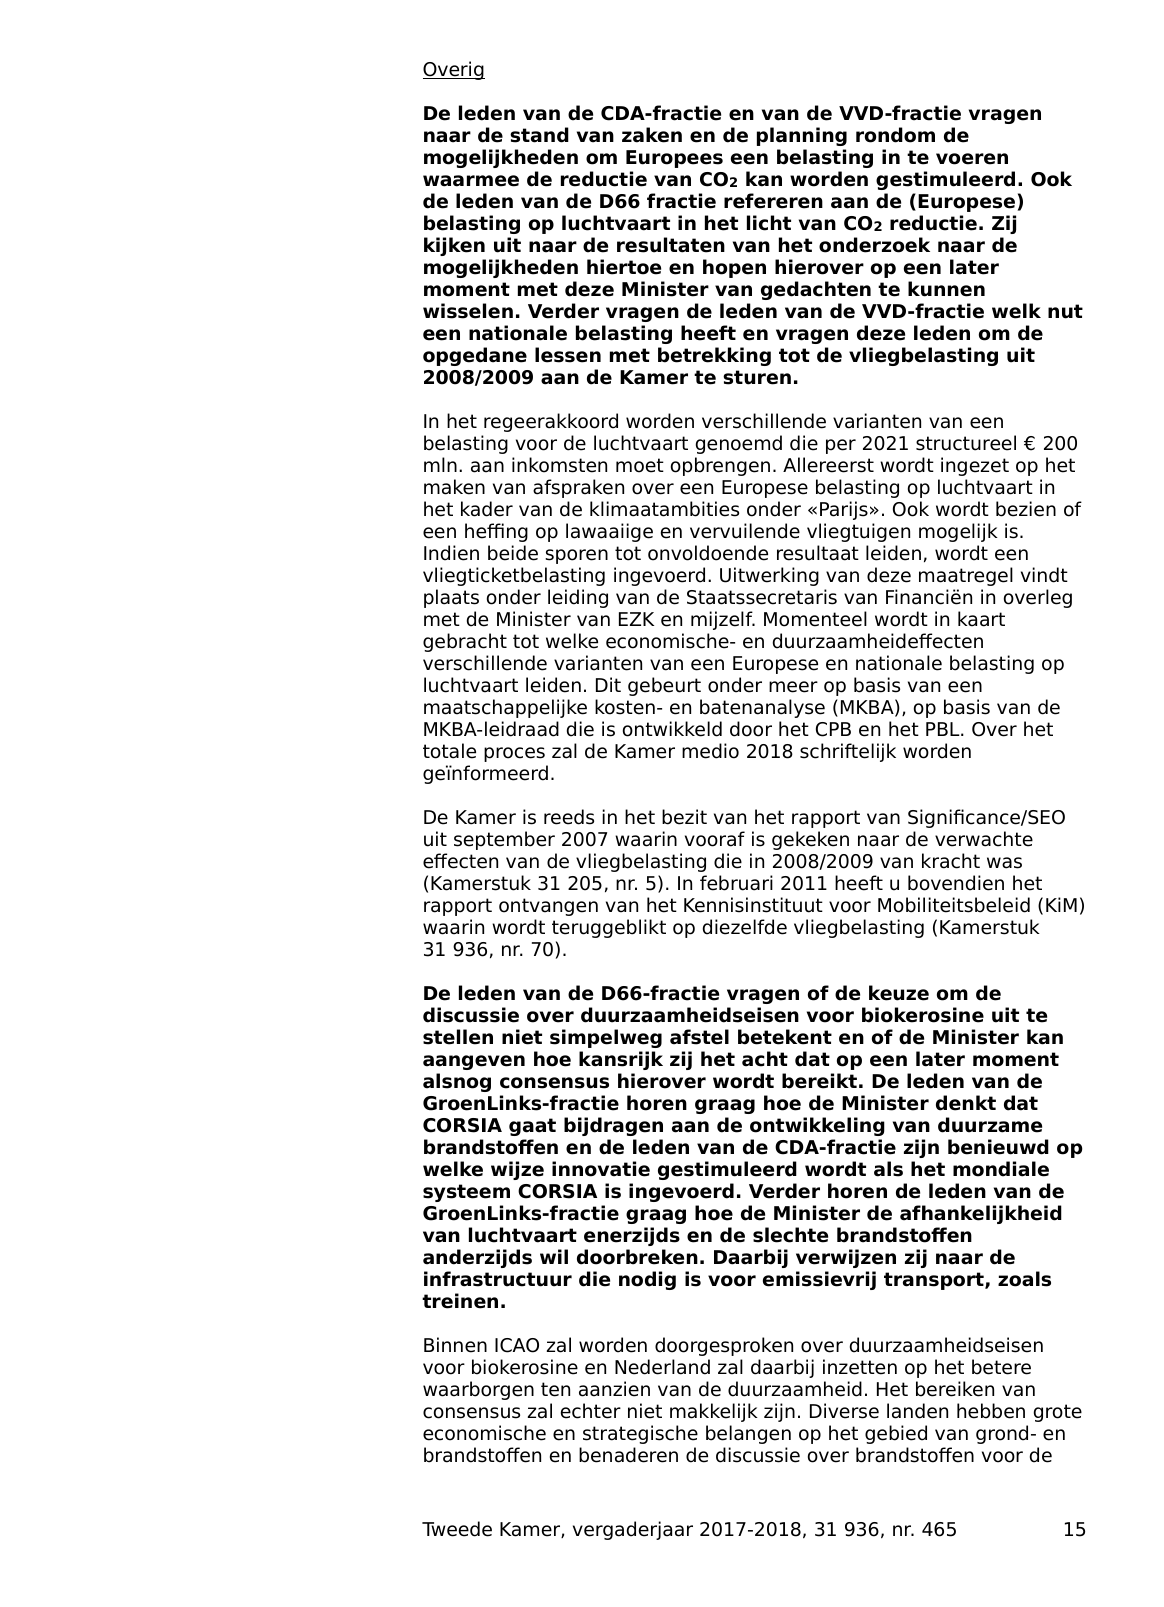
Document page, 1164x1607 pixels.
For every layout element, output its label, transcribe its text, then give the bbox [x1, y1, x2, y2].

text De leden van de D66-fractie vragen of de keuze om de discussie over duurzaamheidseisen voor biokerosine uit te stellen niet simpelweg afstel betekent en of de Minister kan aangeven hoe kansrijk zij het acht dat op een later moment alsnog consensus hierover wordt bereikt. De leden van de GroenLinks-fractie horen graag hoe de Minister denkt dat CORSIA gaat bijdragen aan de ontwikkeling van duurzame brandstoffen en de leden van de CDA-fractie zijn benieuwd op welke wijze innovatie gestimuleerd wordt als het mondiale systeem CORSIA is ingevoerd. Verder horen de leden van de GroenLinks-fractie graag hoe de Minister de afhankelijkheid van luchtvaart enerzijds en de slechte brandstoffen anderzijds wil doorbreken. Daarbij verwijzen zij naar de infrastructuur die nodig is voor emissievrij transport, zoals treinen. [422, 983, 1087, 1313]
text De Kamer is reeds in het bezit van het rapport van Significance/SEO uit september 2007 waarin vooraf is gekeken naar de verwachte effecten van de vliegbelasting die in 2008/2009 van kracht was (Kamerstuk 31 205, nr. 5). In februari 2011 heeft u bovendien het rapport ontvangen van het Kennisinstituut voor Mobiliteitsbeleid (KiM) waarin wordt teruggeblikt op diezelfde vliegbelasting (Kamerstuk 31 936, nr. 70). [422, 807, 1087, 961]
text Binnen ICAO zal worden doorgesproken over duurzaamheidseisen voor biokerosine en Nederland zal daarbij inzetten op het betere waarborgen ten aanzien van de duurzaamheid. Het bereiken van consensus zal echter niet makkelijk zijn. Diverse landen hebben grote economische en strategische belangen op het gebied van grond- en brandstoffen en benaderen de discussie over brandstoffen voor de [422, 1335, 1087, 1467]
text In het regeerakkoord worden verschillende varianten van een belasting voor de luchtvaart genoemd die per 2021 structureel € 200 mln. aan inkomsten moet opbrengen. Allereerst wordt ingezet op het maken van afspraken over een Europese belasting op luchtvaart in het kader van de klimaatambities onder «Parijs». Ook wordt bezien of een heffing op lawaaiige en vervuilende vliegtuigen mogelijk is. Indien beide sporen tot onvoldoende resultaat leiden, wordt een vliegticketbelasting ingevoerd. Uitwerking van deze maatregel vindt plaats onder leiding van de Staatssecretaris van Financiën in overleg met de Minister van EZK en mijzelf. Momenteel wordt in kaart gebracht tot welke economische- en duurzaamheideffecten verschillende varianten van een Europese en nationale belasting op luchtvaart leiden. Dit gebeurt onder meer op basis van een maatschappelijke kosten- en batenanalyse (MKBA), op basis van de MKBA-leidraad die is ontwikkeld door het CPB en het PBL. Over het totale proces zal de Kamer medio 2018 schriftelijk worden geïnformeerd. [422, 411, 1087, 785]
subtitle Overig [422, 59, 1087, 81]
text De leden van de CDA-fractie en van de VVD-fractie vragen naar de stand van zaken en de planning rondom de mogelijkheden om Europees een belasting in te voeren waarmee de reductie van CO2 kan worden gestimuleerd. Ook de leden van de D66 fractie refereren aan de (Europese) belasting op luchtvaart in het licht van CO2 reductie. Zij kijken uit naar de resultaten van het onderzoek naar de mogelijkheden hiertoe en hopen hierover op een later moment met deze Minister van gedachten te kunnen wisselen. Verder vragen de leden van de VVD-fractie welk nut een nationale belasting heeft en vragen deze leden om de opgedane lessen met betrekking tot de vliegbelasting uit 2008/2009 aan de Kamer te sturen. [422, 103, 1087, 389]
